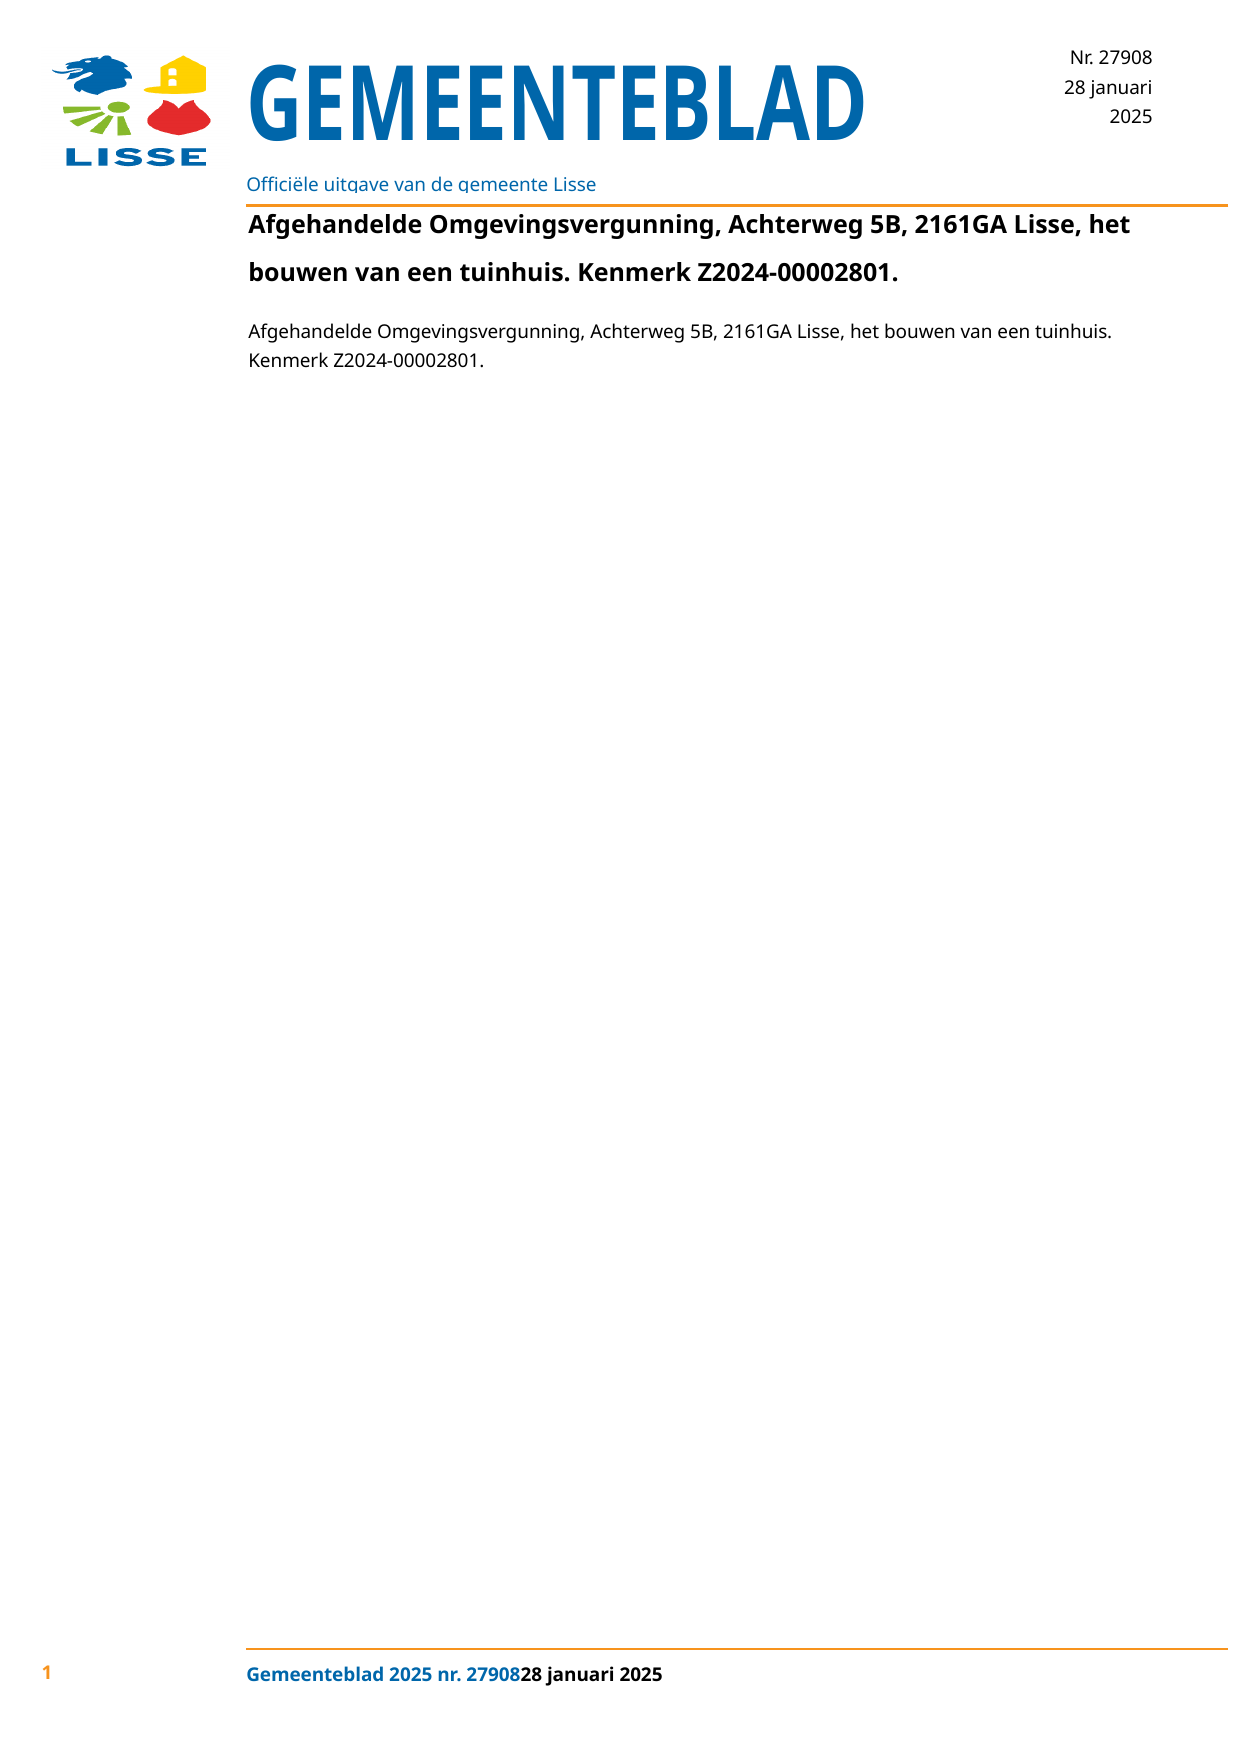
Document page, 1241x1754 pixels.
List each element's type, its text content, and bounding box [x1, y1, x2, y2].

text Afgehandelde Omgevingsvergunning, Achterweg 5B, 2161GA Lisse, het bouwen van een tuinhuis. Kenmerk Z2024-00002801. [248, 207, 1152, 288]
picture [41, 47, 231, 172]
text Afgehandelde Omgevingsvergunning, Achterweg 5B, 2161GA Lisse, het bouwen van een tuinhuis. Kenmerk Z2024-00002801. [248, 318, 1152, 373]
